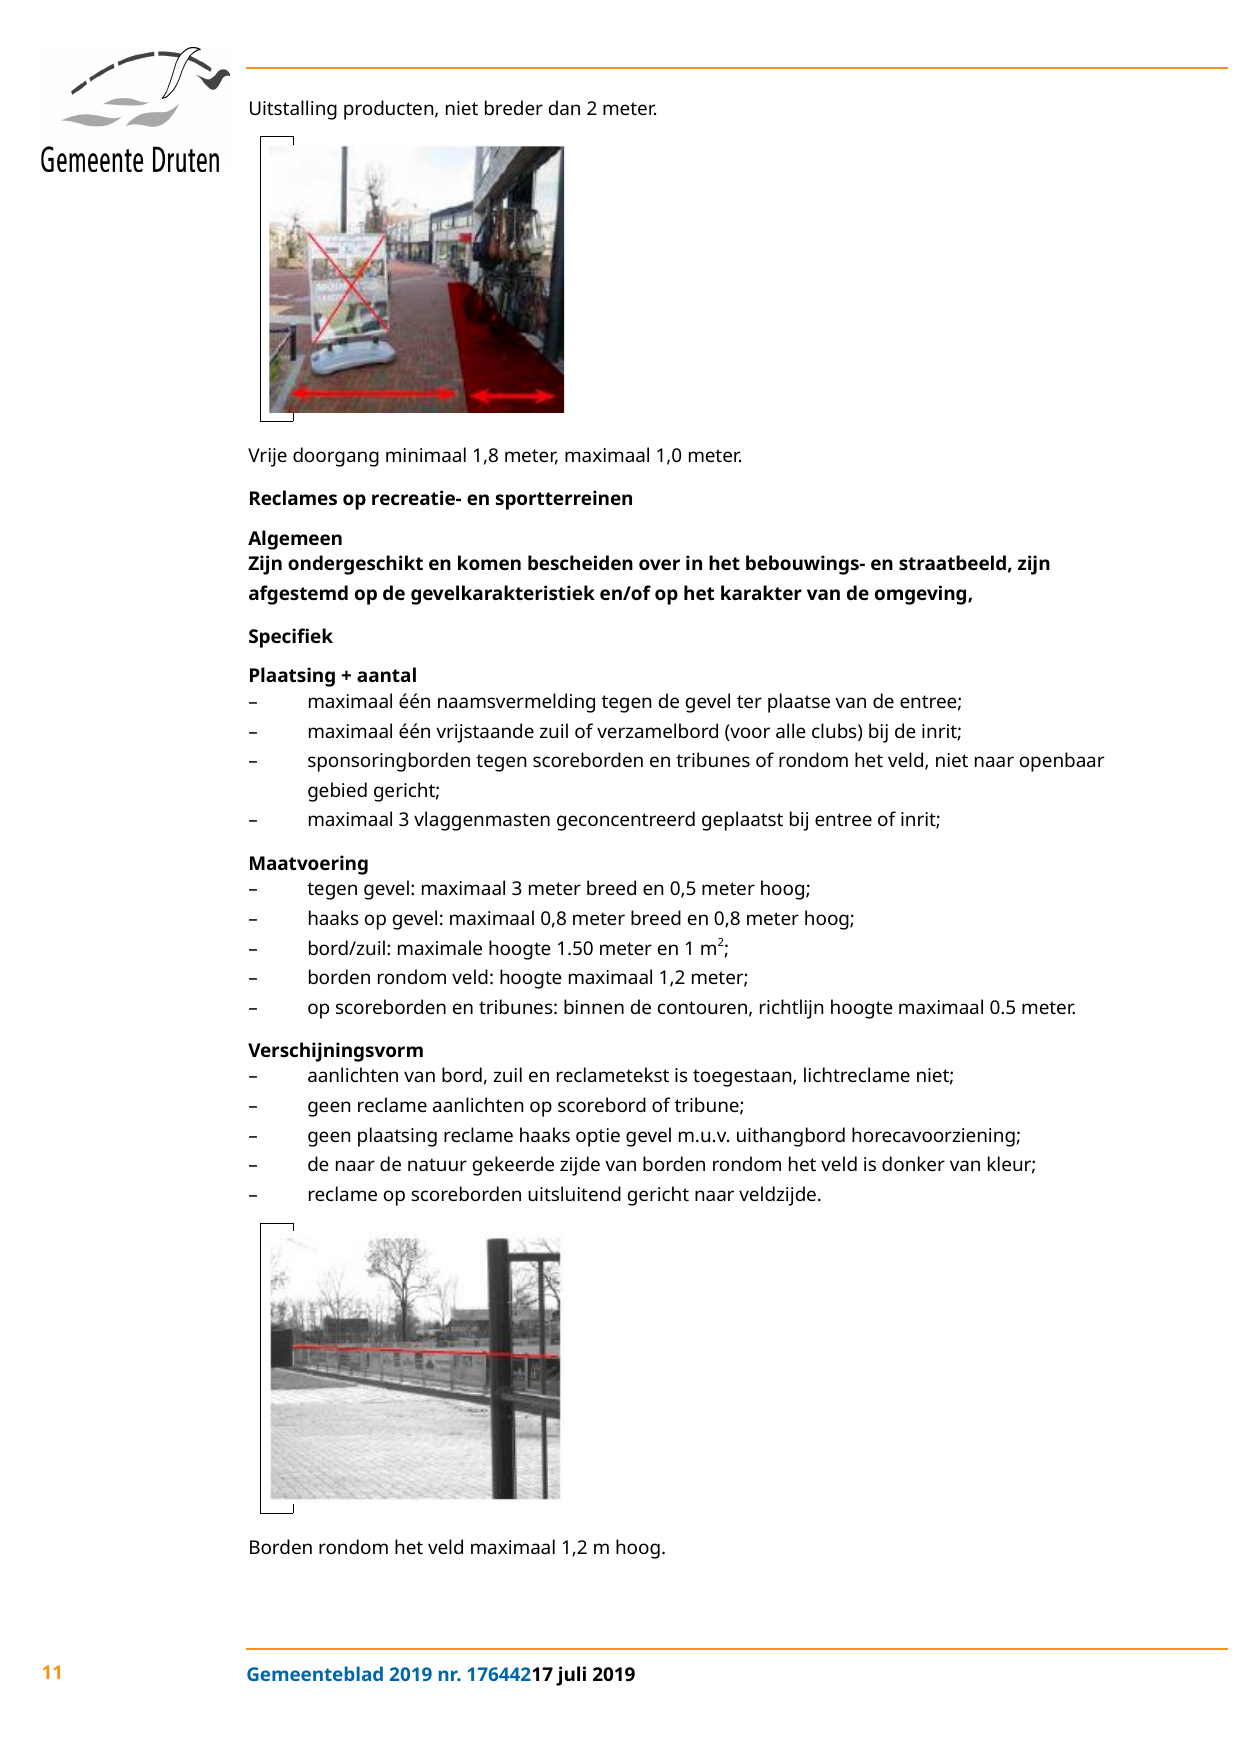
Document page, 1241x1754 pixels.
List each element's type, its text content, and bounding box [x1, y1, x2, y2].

list maximaal één vrijstaande zuil of verzamelbord (voor alle clubs) bij de inrit; [248, 718, 1152, 744]
text Specifiek [248, 623, 1152, 649]
text Vrije doorgang minimaal 1,8 meter, maximaal 1,0 meter. [248, 442, 1152, 468]
text Verschijningsvorm [248, 1037, 1152, 1063]
text Plaatsing + aantal [248, 663, 1152, 688]
picture [41, 47, 231, 172]
text Zijn ondergeschikt en komen bescheiden over in het bebouwings- en straatbeeld, zijn afgestemd op de gevelkarakteristiek en/of op het karakter van de omgeving, [248, 551, 1152, 606]
text Algemeen [248, 525, 1152, 551]
text Maatvoering [248, 850, 1152, 876]
picture [268, 1231, 565, 1504]
list op scoreborden en tribunes: binnen de contouren, richtlijn hoogte maximaal 0.5 meter. [248, 994, 1152, 1019]
picture [268, 145, 565, 413]
text Borden rondom het veld maximaal 1,2 m hoog. [248, 1534, 1152, 1560]
text Uitstalling producten, niet breder dan 2 meter. [248, 95, 1152, 121]
list reclame op scoreborden uitsluitend gericht naar veldzijde. [248, 1181, 1152, 1207]
list maximaal één naamsvermelding tegen de gevel ter plaatse van de entree; [248, 688, 1152, 714]
list sponsoringborden tegen scoreborden en tribunes of rondom het veld, niet naar openbaar gebied gericht; [248, 747, 1152, 803]
list geen plaatsing reclame haaks optie gevel m.u.v. uithangbord horecavoorziening; [248, 1122, 1152, 1148]
list aanlichten van bord, zuil en reclametekst is toegestaan, lichtreclame niet; [248, 1063, 1152, 1088]
text Reclames op recreatie- en sportterreinen [248, 486, 1152, 511]
list tegen gevel: maximaal 3 meter breed en 0,5 meter hoog; [248, 876, 1152, 901]
list geen reclame aanlichten op scorebord of tribune; [248, 1092, 1152, 1118]
list de naar de natuur gekeerde zijde van borden rondom het veld is donker van kleur; [248, 1151, 1152, 1177]
list bord/zuil: maximale hoogte 1.50 meter en 1 m2; [248, 935, 1152, 960]
list maximaal 3 vlaggenmasten geconcentreerd geplaatst bij entree of inrit; [248, 807, 1152, 832]
list haaks op gevel: maximaal 0,8 meter breed en 0,8 meter hoog; [248, 905, 1152, 931]
list borden rondom veld: hoogte maximaal 1,2 meter; [248, 964, 1152, 990]
